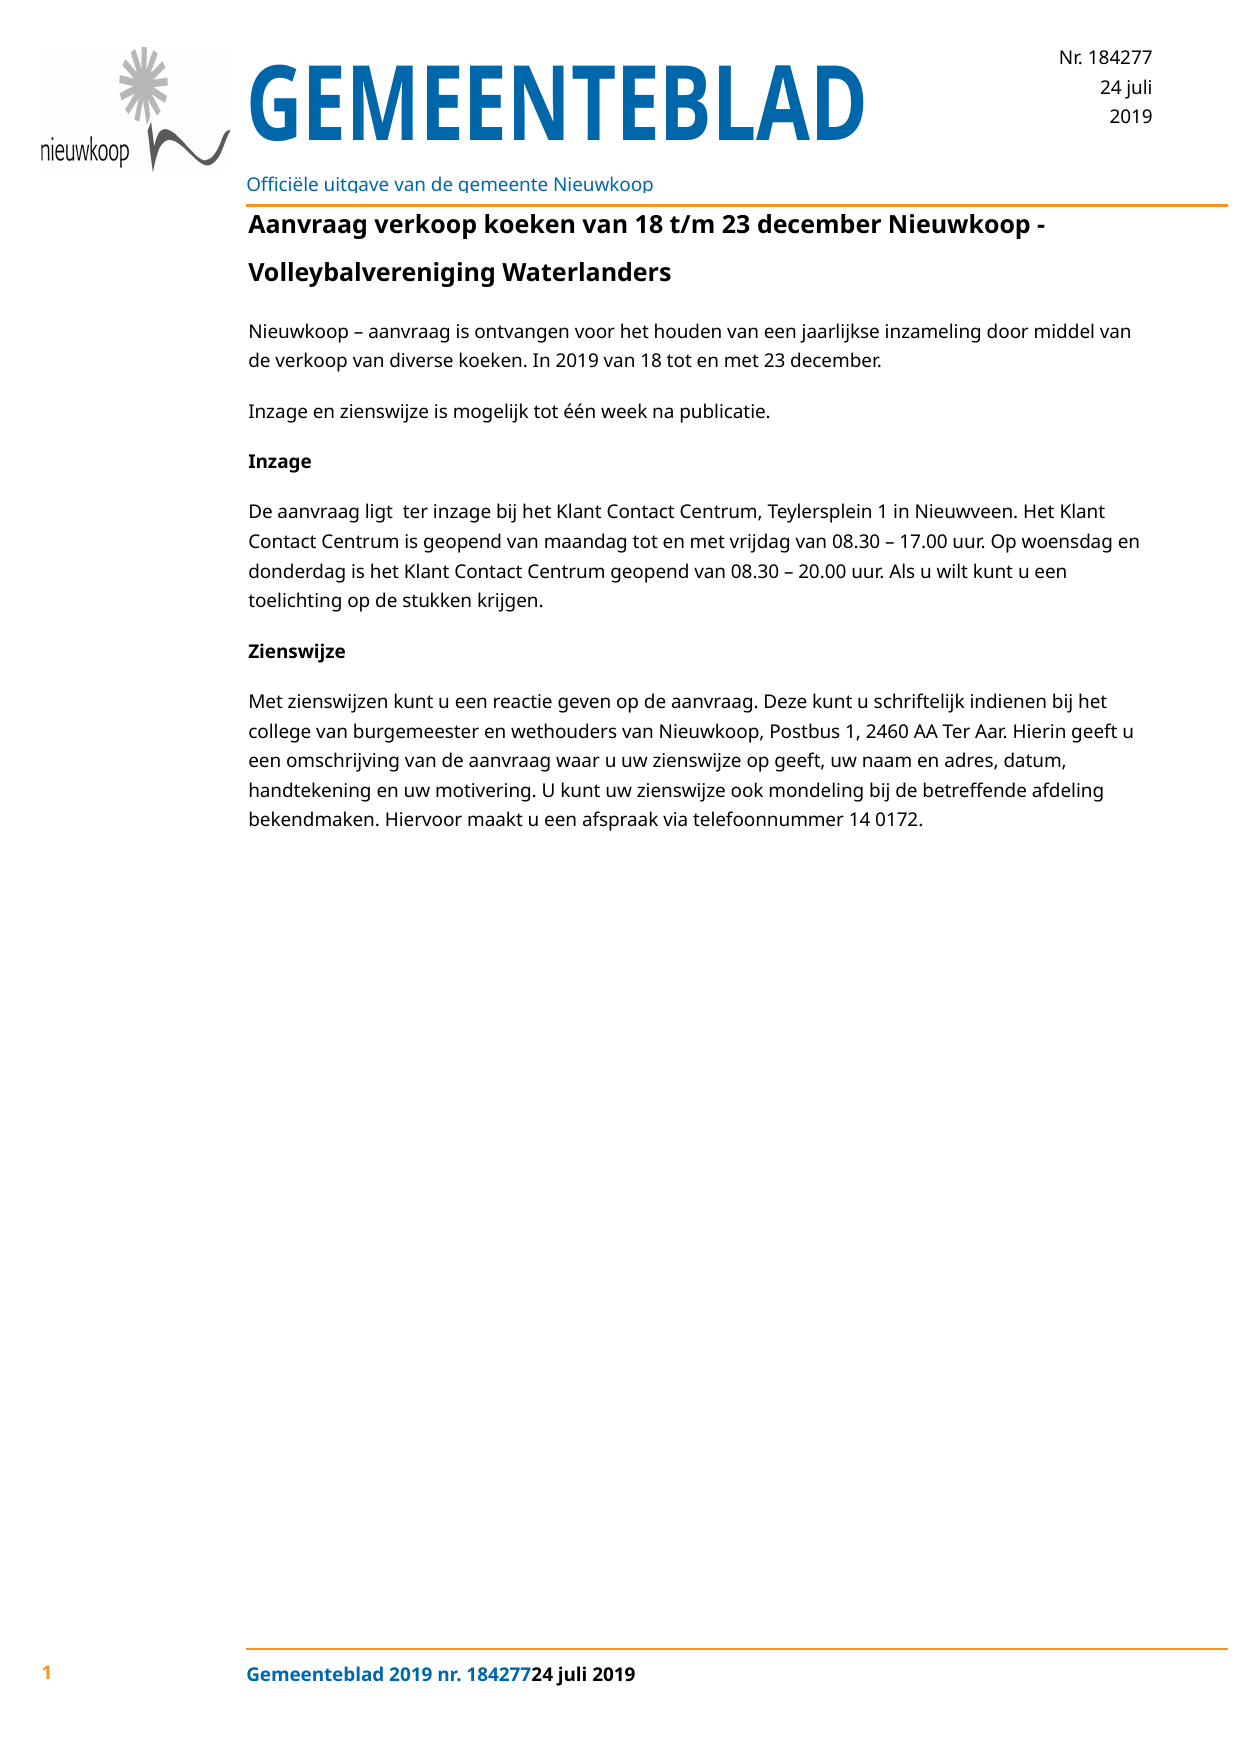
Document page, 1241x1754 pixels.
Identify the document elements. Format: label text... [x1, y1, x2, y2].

text Inzage [248, 448, 1152, 474]
text Nieuwkoop – aanvraag is ontvangen voor het houden van een jaarlijkse inzameling door middel van de verkoop van diverse koeken. In 2019 van 18 tot en met 23 december. [248, 318, 1152, 373]
text Inzage en zienswijze is mogelijk tot één week na publicatie. [248, 398, 1152, 424]
text Aanvraag verkoop koeken van 18 t/m 23 december Nieuwkoop - Volleybalvereniging Waterlanders [248, 207, 1152, 288]
text Met zienswijzen kunt u een reactie geven op de aanvraag. Deze kunt u schriftelijk indienen bij het college van burgemeester en wethouders van Nieuwkoop, Postbus 1, 2460 AA Ter Aar. Hierin geeft u een omschrijving van de aanvraag waar u uw zienswijze op geeft, uw naam en adres, datum, handtekening en uw motivering. U kunt uw zienswijze ook mondeling bij de betreffende afdeling bekendmaken. Hiervoor maakt u een afspraak via telefoonnummer 14 0172. [248, 688, 1152, 832]
text De aanvraag ligt ter inzage bij het Klant Contact Centrum, Teylersplein 1 in Nieuwveen. Het Klant Contact Centrum is geopend van maandag tot en met vrijdag van 08.30 – 17.00 uur. Op woensdag en donderdag is het Klant Contact Centrum geopend van 08.30 – 20.00 uur. Als u wilt kunt u een toelichting op de stukken krijgen. [248, 499, 1152, 613]
picture [41, 47, 231, 172]
text Zienswijze [248, 638, 1152, 664]
